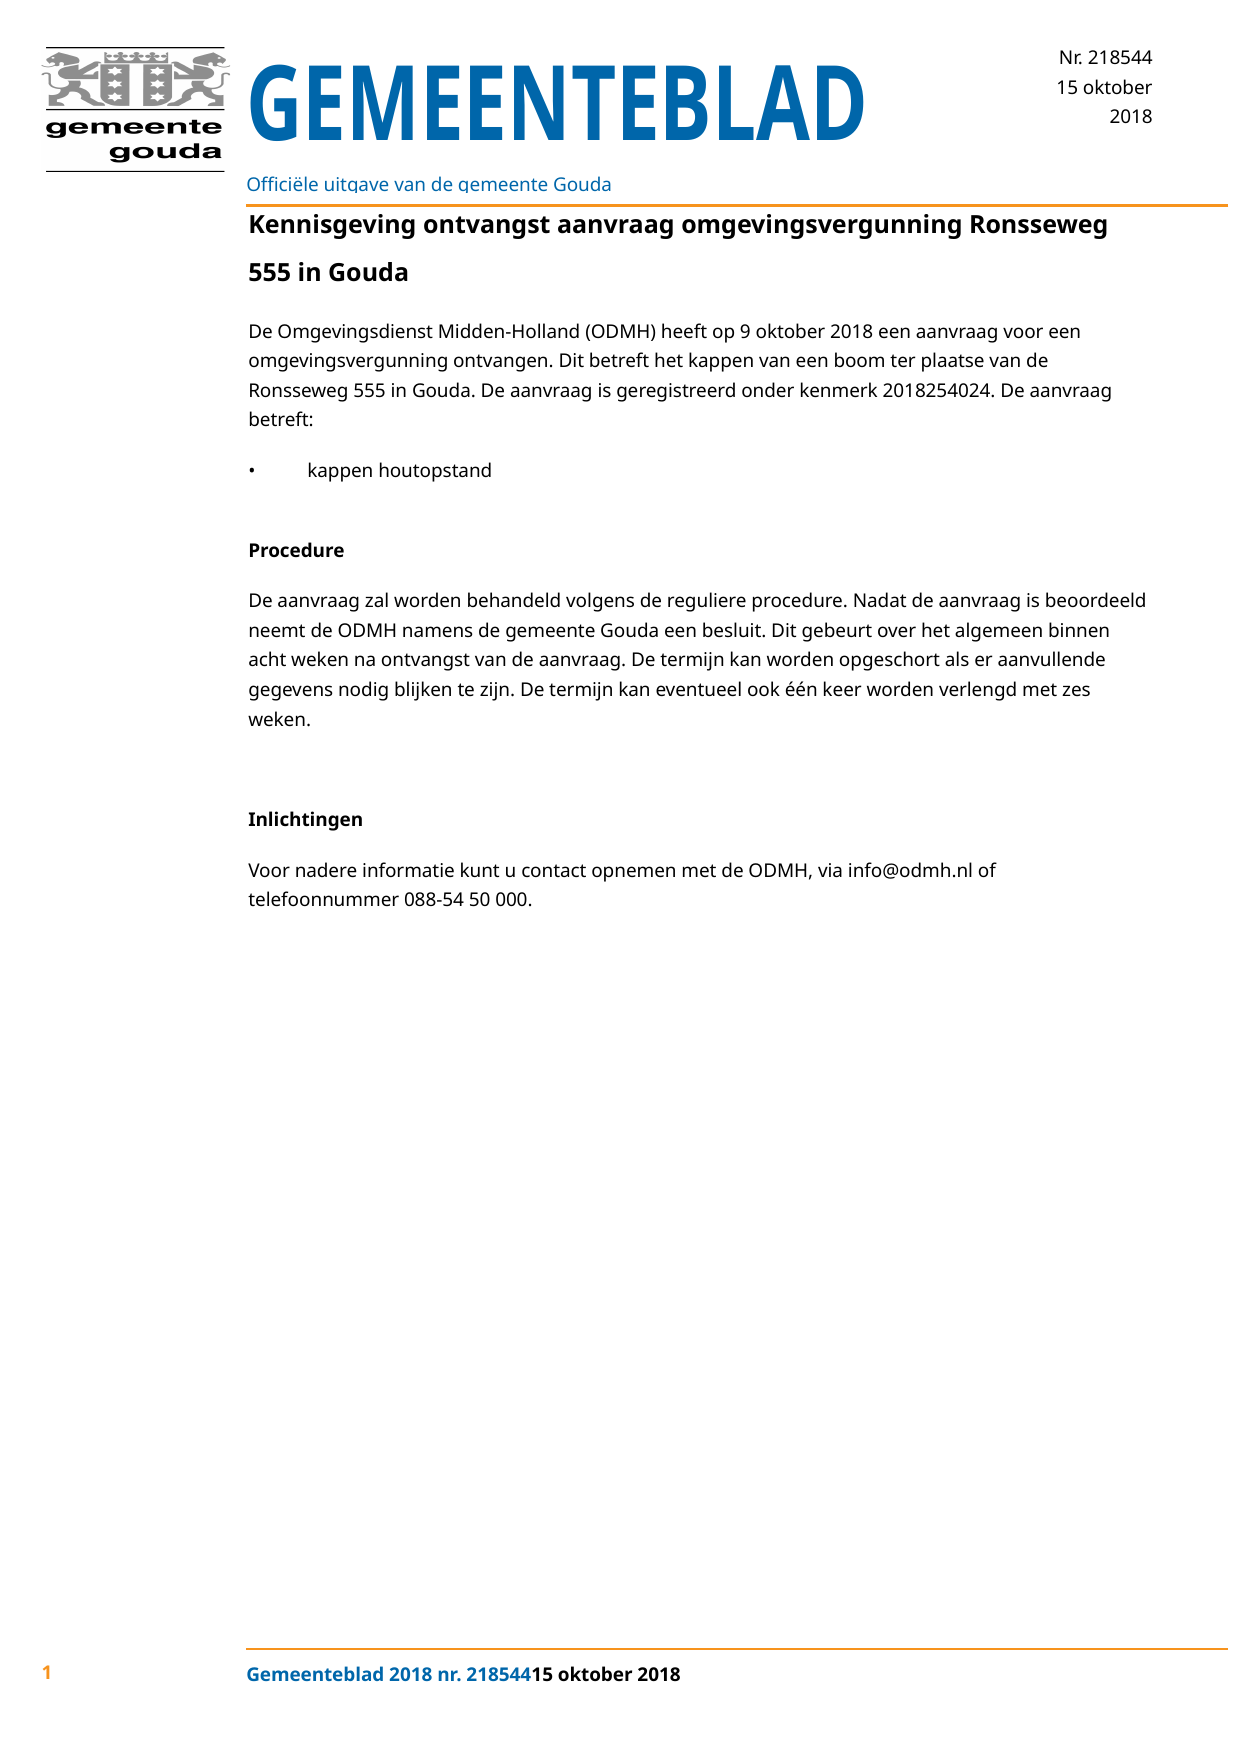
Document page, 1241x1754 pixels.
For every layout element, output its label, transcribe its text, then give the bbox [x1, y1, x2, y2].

text Voor nadere informatie kunt u contact opnemen met de ODMH, via info@odmh.nl of telefoonnummer 088-54 50 000. [248, 857, 1152, 912]
list kappen houtopstand [248, 457, 1152, 483]
text Kennisgeving ontvangst aanvraag omgevingsvergunning Ronsseweg 555 in Gouda [248, 207, 1152, 288]
text De aanvraag zal worden behandeld volgens de reguliere procedure. Nadat de aanvraag is beoordeeld neemt de ODMH namens de gemeente Gouda een besluit. Dit gebeurt over het algemeen binnen acht weken na ontvangst van de aanvraag. De termijn kan worden opgeschort als er aanvullende gegevens nodig blijken te zijn. De termijn kan eventueel ook één keer worden verlengd met zes weken. [248, 587, 1152, 732]
text De Omgevingsdienst Midden-Holland (ODMH) heeft op 9 oktober 2018 een aanvraag voor een omgevingsvergunning ontvangen. Dit betreft het kappen van een boom ter plaatse van de Ronsseweg 555 in Gouda. De aanvraag is geregistreerd onder kenmerk 2018254024. De aanvraag betreft: [248, 318, 1152, 432]
picture [41, 47, 231, 172]
text Procedure [248, 537, 1152, 563]
text Inlichtingen [248, 807, 1152, 832]
